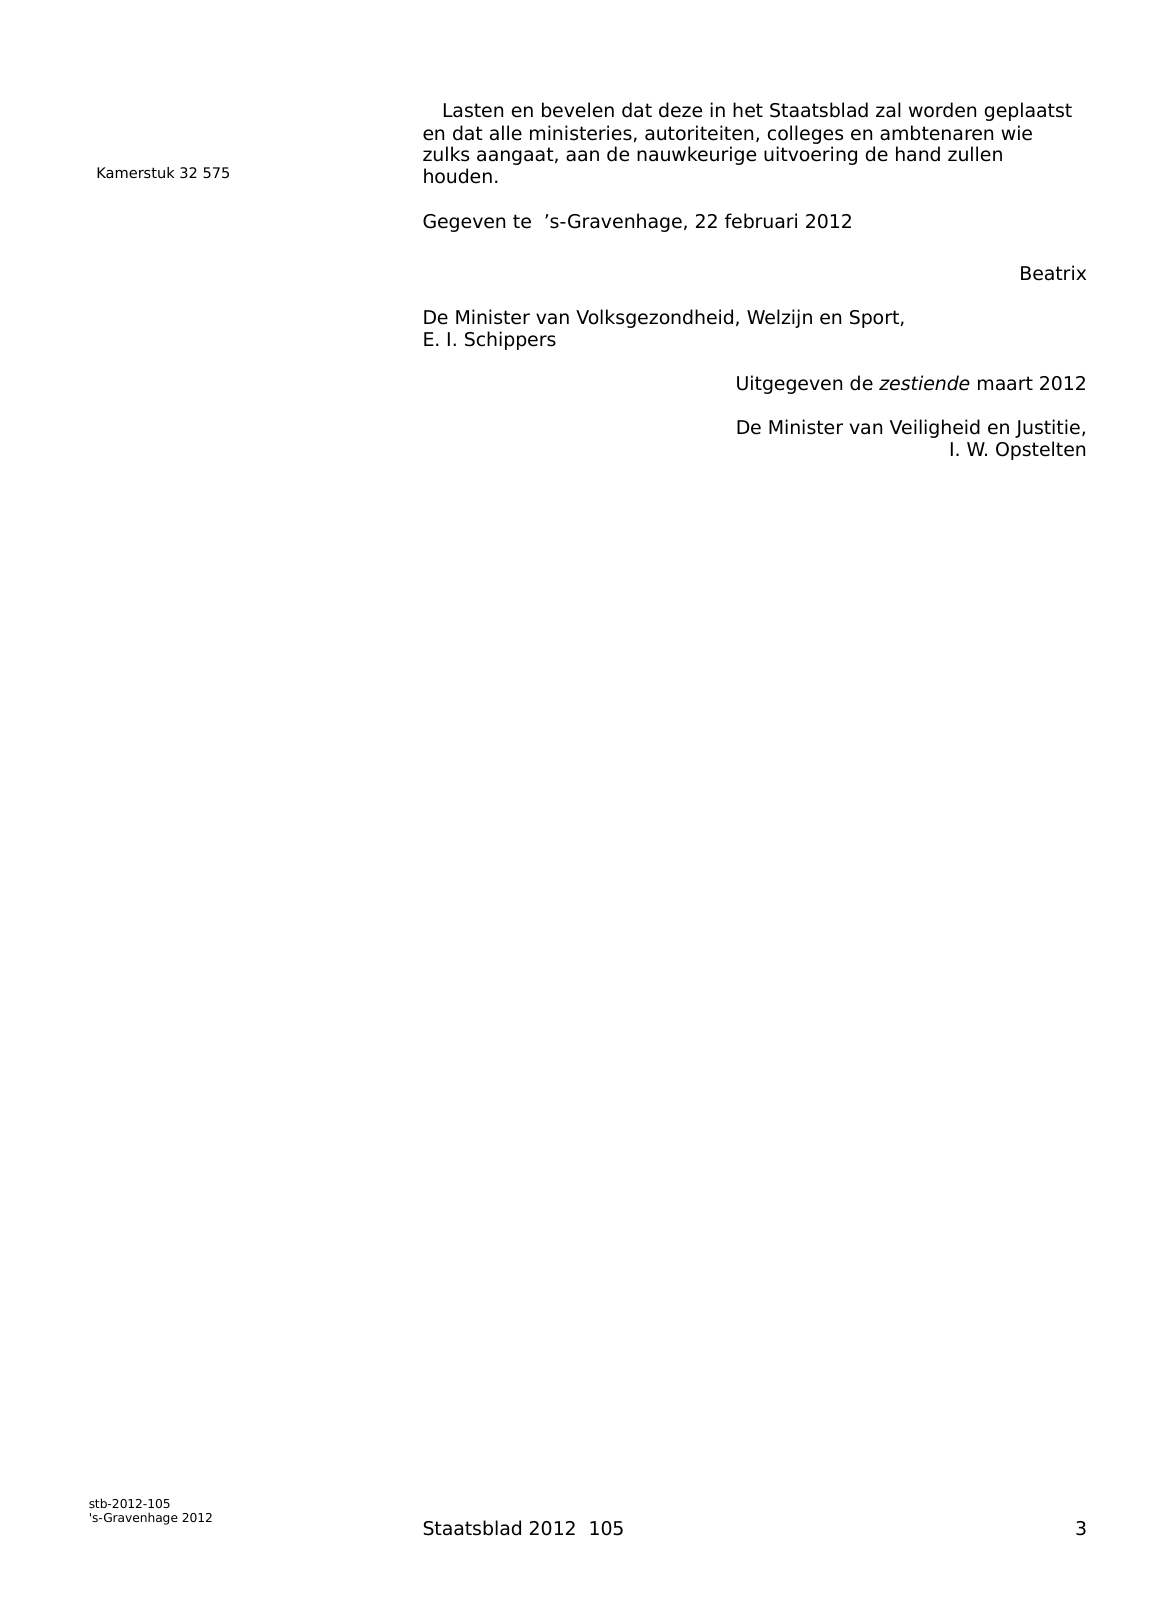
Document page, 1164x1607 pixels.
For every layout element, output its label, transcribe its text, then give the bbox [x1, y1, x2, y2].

text Lasten en bevelen dat deze in het Staatsblad zal worden geplaatst en dat alle ministeries, autoriteiten, colleges en ambtenaren wie zulks aangaat, aan de nauwkeurige uitvoering de hand zullen houden. [422, 100, 1087, 188]
text 's-Gravenhage 2012 [88, 1511, 323, 1525]
text De Minister van Veiligheid en Justitie, I. W. Opstelten [422, 417, 1087, 461]
text stb-2012-105 [88, 1497, 323, 1511]
text De Minister van Volksgezondheid, Welzijn en Sport, E. I. Schippers [422, 307, 1087, 351]
text Beatrix [422, 262, 1087, 284]
text Kamerstuk 32 575 [77, 165, 396, 182]
text Gegeven te ’s-Gravenhage, 22 februari 2012 [422, 211, 1087, 232]
text Uitgegeven de zestiende maart 2012 [422, 373, 1087, 395]
